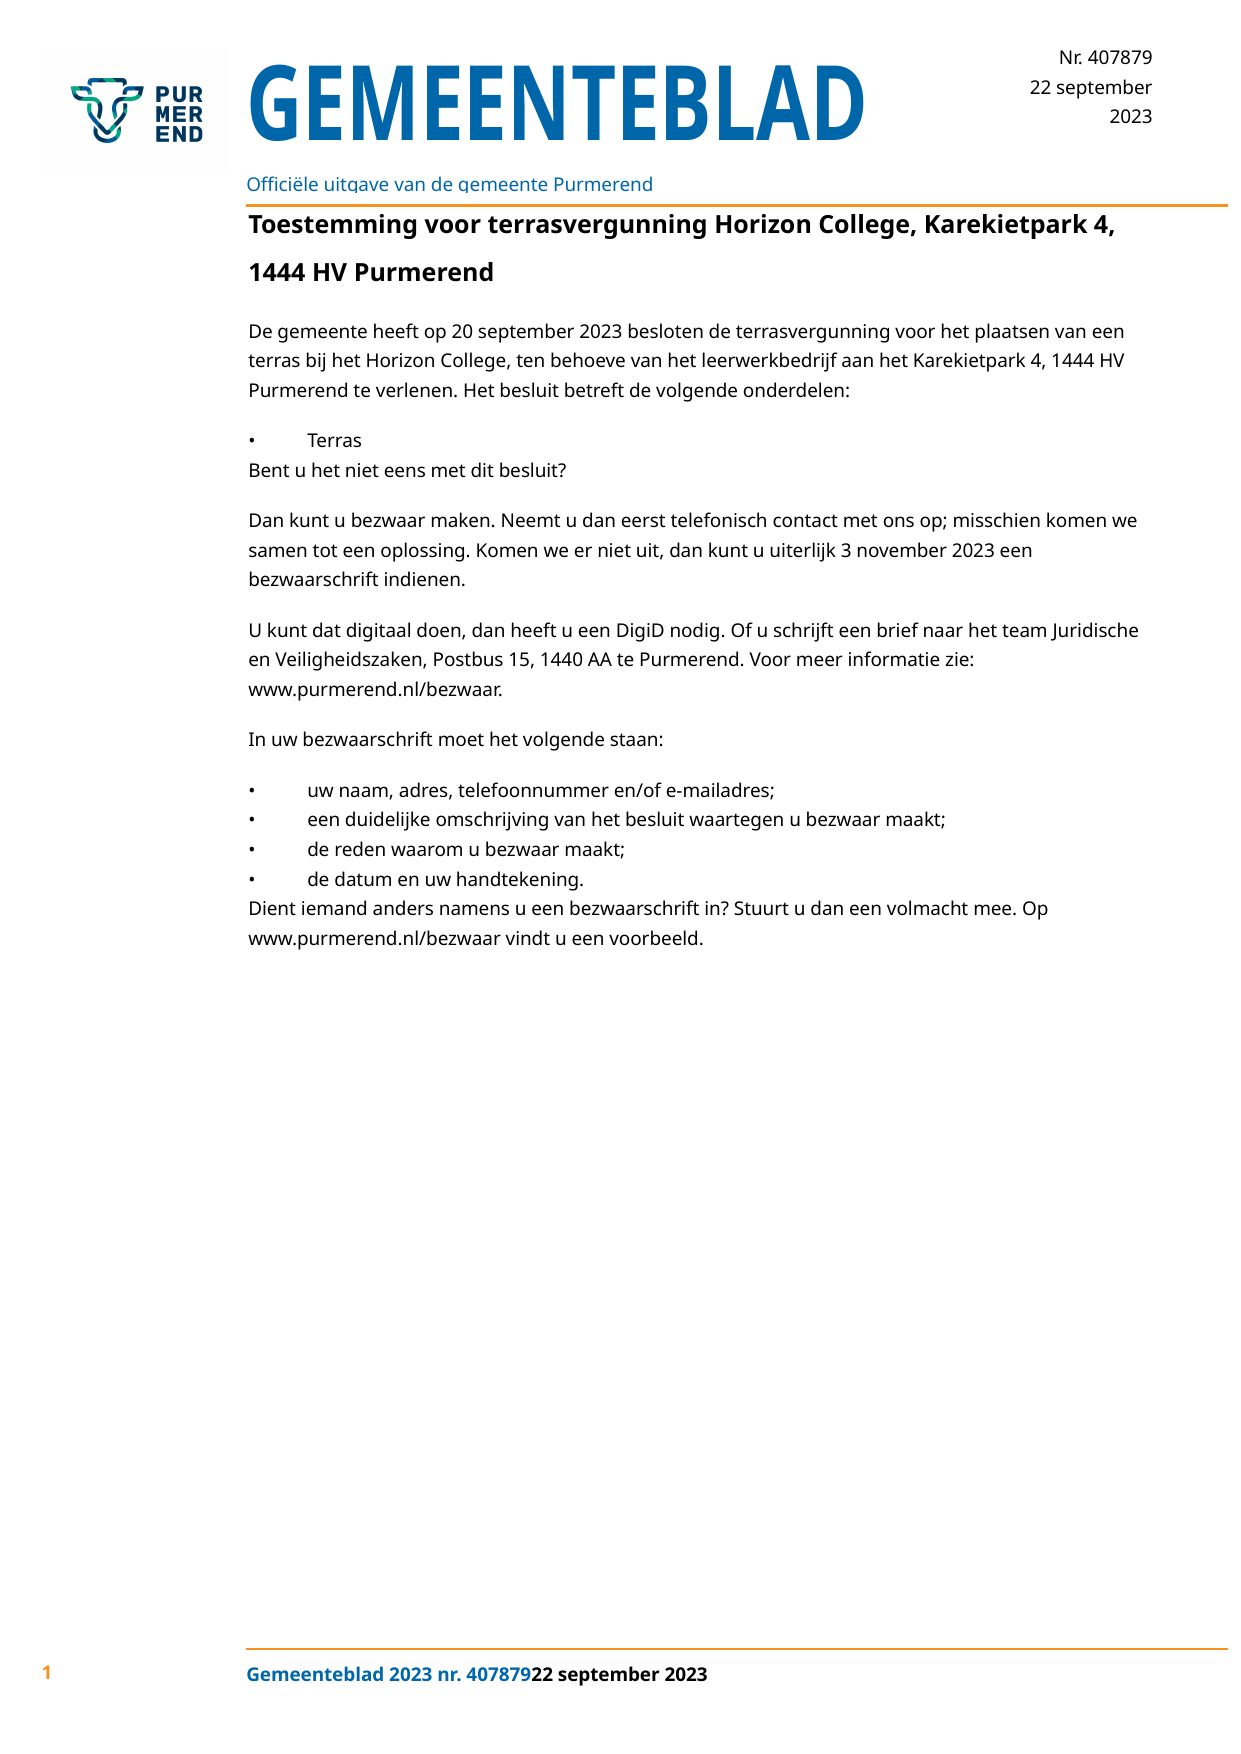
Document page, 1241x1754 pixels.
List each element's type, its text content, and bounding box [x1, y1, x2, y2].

text Dan kunt u bezwaar maken. Neemt u dan eerst telefonisch contact met ons op; misschien komen we samen tot een oplossing. Komen we er niet uit, dan kunt u uiterlijk 3 november 2023 een bezwaarschrift indienen. [248, 507, 1152, 592]
picture [41, 47, 231, 172]
list Terras [248, 427, 1152, 453]
text Dient iemand anders namens u een bezwaarschrift in? Stuurt u dan een volmacht mee. Op www.purmerend.nl/bezwaar vindt u een voorbeeld. [248, 895, 1152, 951]
text De gemeente heeft op 20 september 2023 besloten de terrasvergunning voor het plaatsen van een terras bij het Horizon College, ten behoeve van het leerwerkbedrijf aan het Karekietpark 4, 1444 HV Purmerend te verlenen. Het besluit betreft de volgende onderdelen: [248, 318, 1152, 403]
list uw naam, adres, telefoonnummer en/of e-mailadres; [248, 777, 1152, 803]
list de reden waarom u bezwaar maakt; [248, 836, 1152, 862]
text Toestemming voor terrasvergunning Horizon College, Karekietpark 4, 1444 HV Purmerend [248, 207, 1152, 288]
list de datum en uw handtekening. [248, 866, 1152, 892]
text In uw bezwaarschrift moet het volgende staan: [248, 727, 1152, 752]
text Bent u het niet eens met dit besluit? [248, 457, 1152, 483]
list een duidelijke omschrijving van het besluit waartegen u bezwaar maakt; [248, 807, 1152, 832]
text U kunt dat digitaal doen, dan heeft u een DigiD nodig. Of u schrijft een brief naar het team Juridische en Veiligheidszaken, Postbus 15, 1440 AA te Purmerend. Voor meer informatie zie: www.purmerend.nl/bezwaar. [248, 617, 1152, 702]
